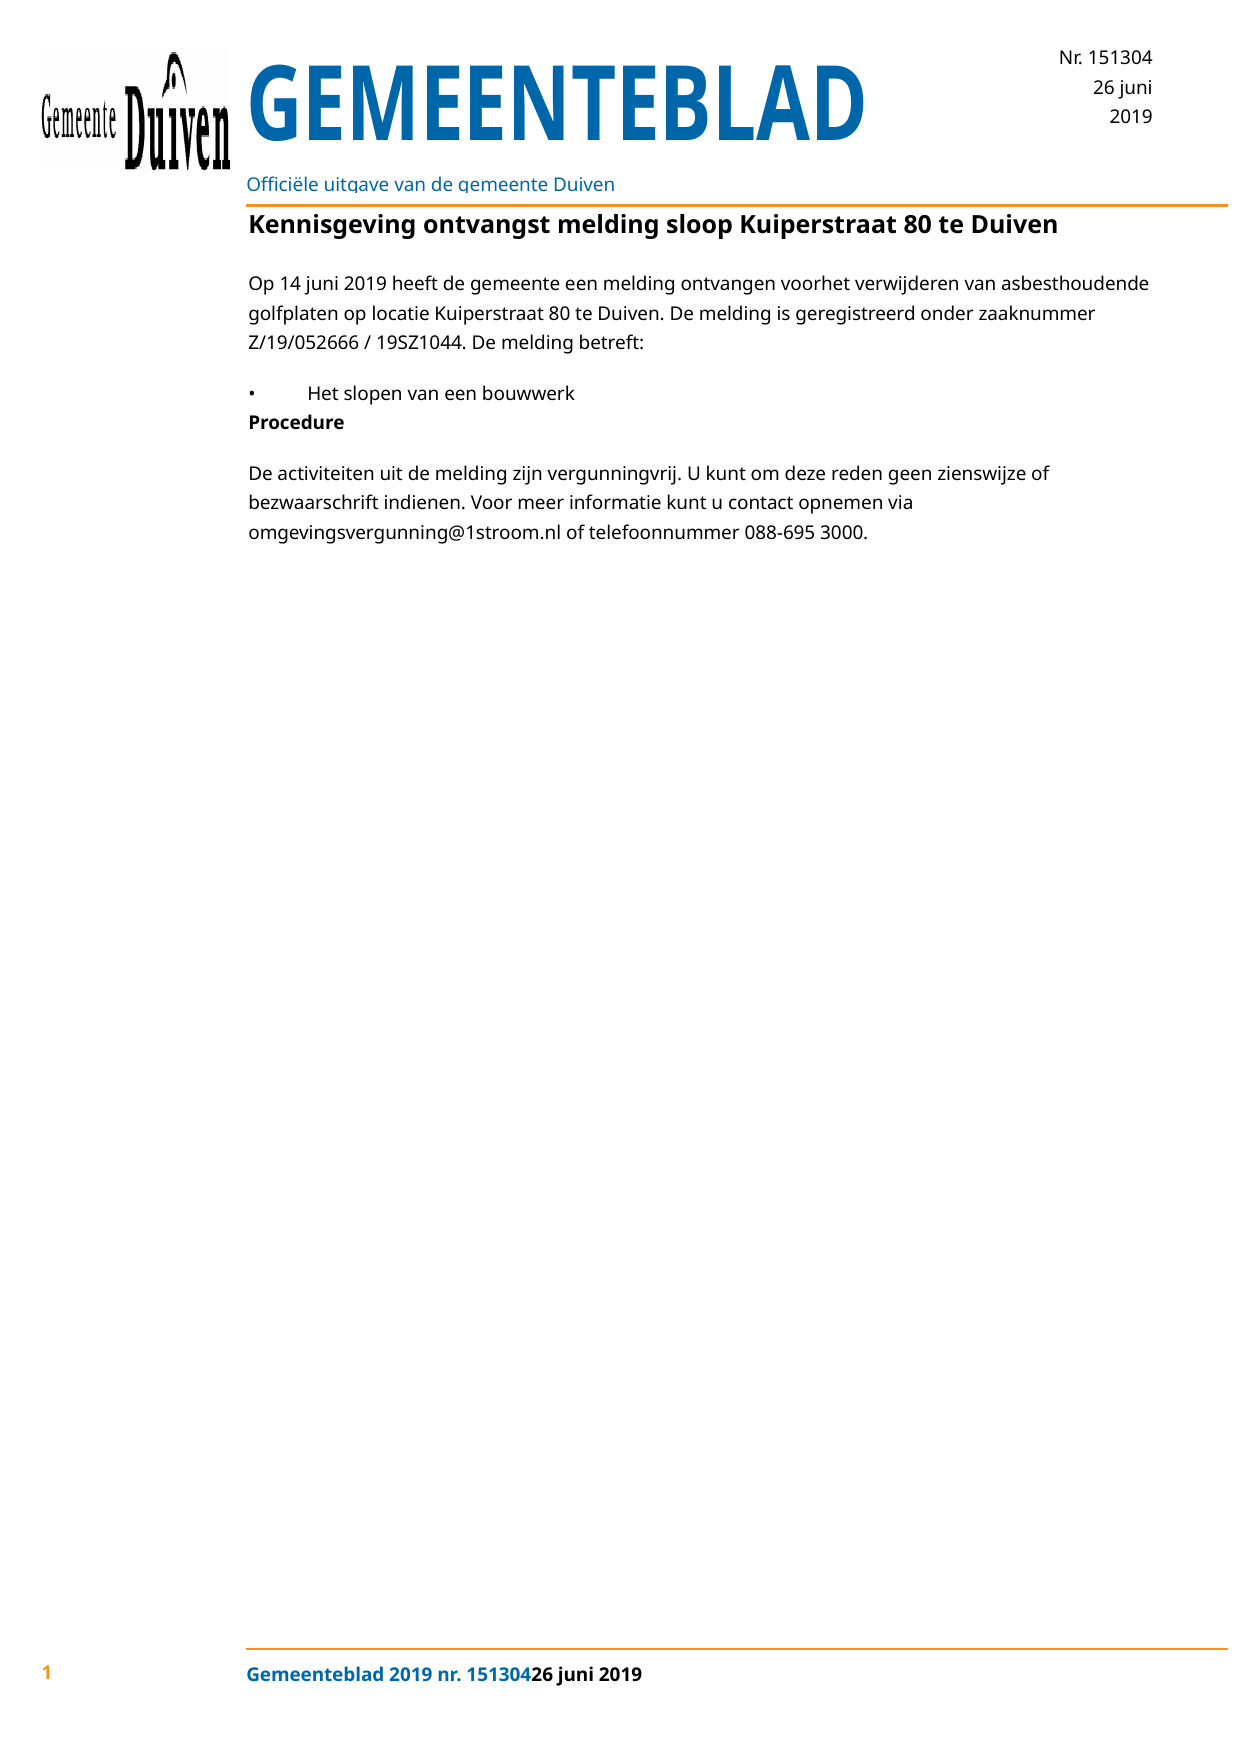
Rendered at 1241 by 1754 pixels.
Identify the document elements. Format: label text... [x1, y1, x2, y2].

list Het slopen van een bouwwerk [248, 380, 1152, 406]
text De activiteiten uit de melding zijn vergunningvrij. U kunt om deze reden geen zienswijze of bezwaarschrift indienen. Voor meer informatie kunt u contact opnemen via omgevingsvergunning@1stroom.nl of telefoonnummer 088-695 3000. [248, 460, 1152, 545]
picture [41, 47, 231, 172]
text Kennisgeving ontvangst melding sloop Kuiperstraat 80 te Duiven [248, 207, 1152, 241]
text Op 14 juni 2019 heeft de gemeente een melding ontvangen voorhet verwijderen van asbesthoudende golfplaten op locatie Kuiperstraat 80 te Duiven. De melding is geregistreerd onder zaaknummer Z/19/052666 / 19SZ1044. De melding betreft: [248, 270, 1152, 355]
text Procedure [248, 409, 1152, 435]
